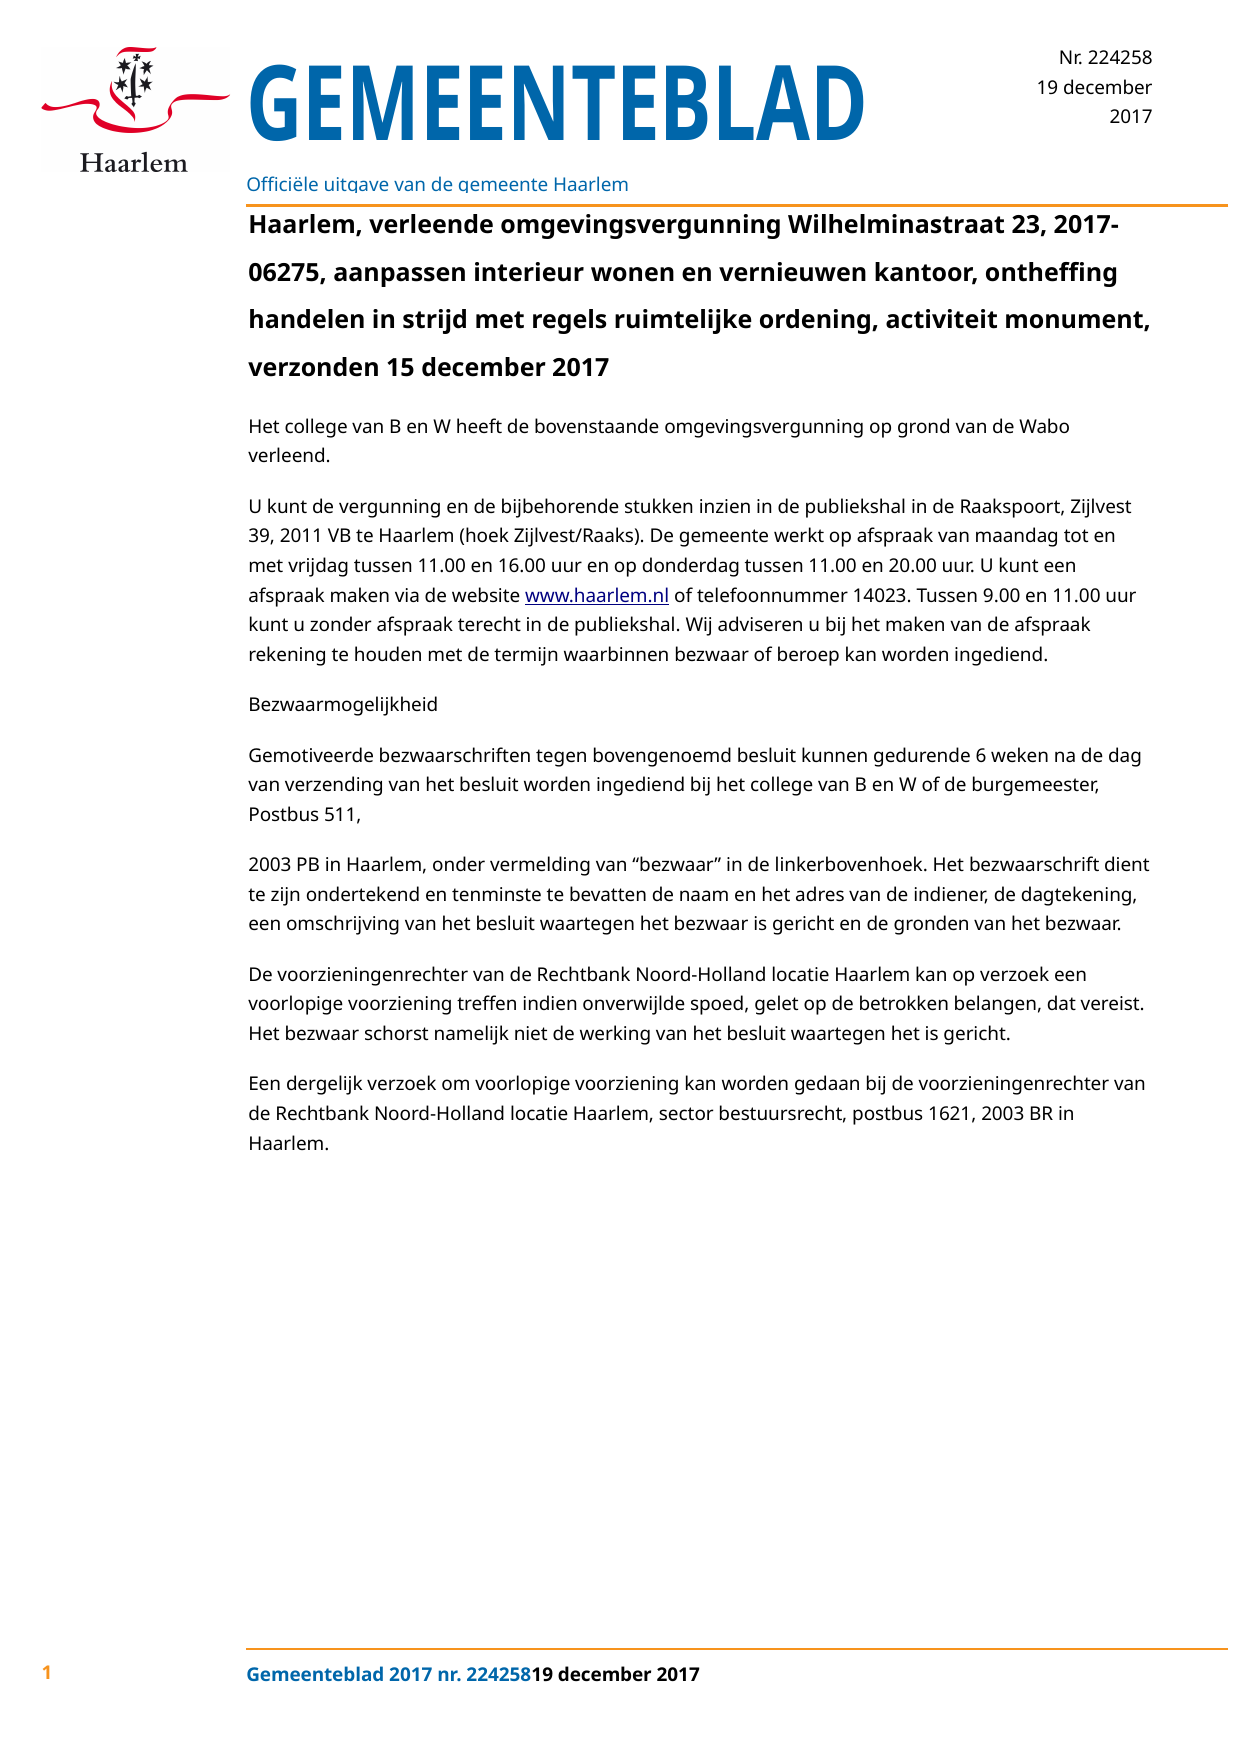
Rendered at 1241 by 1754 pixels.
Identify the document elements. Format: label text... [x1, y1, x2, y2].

text Haarlem, verleende omgevingsvergunning Wilhelminastraat 23, 2017-06275, aanpassen interieur wonen en vernieuwen kantoor, ontheffing handelen in strijd met regels ruimtelijke ordening, activiteit monument, verzonden 15 december 2017 [248, 207, 1152, 384]
text Een dergelijk verzoek om voorlopige voorziening kan worden gedaan bij de voorzieningenrechter van de Rechtbank Noord-Holland locatie Haarlem, sector bestuursrecht, postbus 1621, 2003 BR in Haarlem. [248, 1071, 1152, 1156]
text De voorzieningenrechter van de Rechtbank Noord-Holland locatie Haarlem kan op verzoek een voorlopige voorziening treffen indien onverwijlde spoed, gelet op de betrokken belangen, dat vereist. Het bezwaar schorst namelijk niet de werking van het besluit waartegen het is gericht. [248, 961, 1152, 1046]
text U kunt de vergunning en de bijbehorende stukken inzien in de publiekshal in de Raakspoort, Zijlvest 39, 2011 VB te Haarlem (hoek Zijlvest/Raaks). De gemeente werkt op afspraak van maandag tot en met vrijdag tussen 11.00 en 16.00 uur en op donderdag tussen 11.00 en 20.00 uur. U kunt een afspraak maken via de website www.haarlem.nl of telefoonnummer 14023. Tussen 9.00 en 11.00 uur kunt u zonder afspraak terecht in de publiekshal. Wij adviseren u bij het maken van de afspraak rekening te houden met de termijn waarbinnen bezwaar of beroep kan worden ingediend. [248, 493, 1152, 667]
text Gemotiveerde bezwaarschriften tegen bovengenoemd besluit kunnen gedurende 6 weken na de dag van verzending van het besluit worden ingediend bij het college van B en W of de burgemeester, Postbus 511, [248, 742, 1152, 827]
picture [41, 47, 231, 172]
text 2003 PB in Haarlem, onder vermelding van “bezwaar” in de linkerbovenhoek. Het bezwaarschrift dient te zijn ondertekend en tenminste te bevatten de naam en het adres van de indiener, de dagtekening, een omschrijving van het besluit waartegen het bezwaar is gericht en de gronden van het bezwaar. [248, 851, 1152, 936]
text Bezwaarmogelijkheid [248, 691, 1152, 717]
text Het college van B en W heeft de bovenstaande omgevingsvergunning op grond van de Wabo verleend. [248, 413, 1152, 468]
